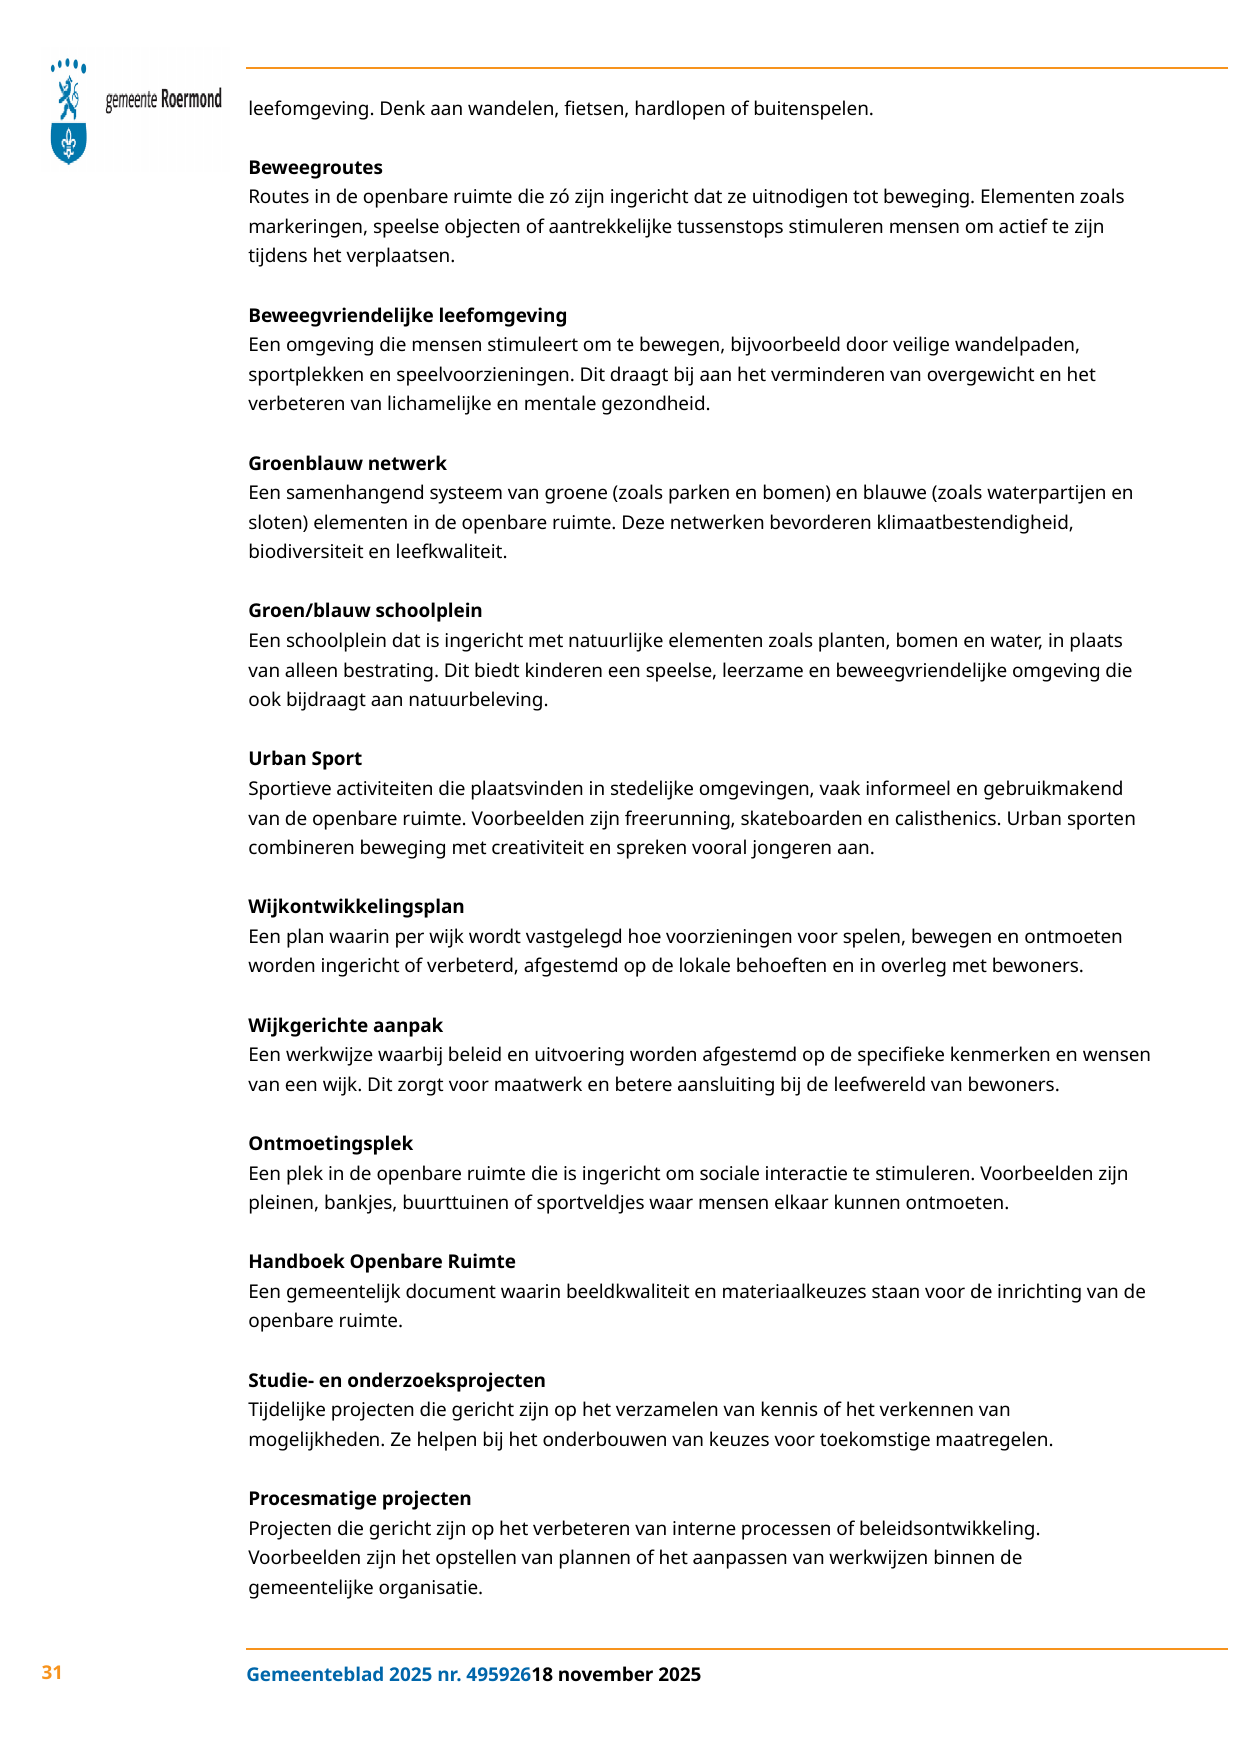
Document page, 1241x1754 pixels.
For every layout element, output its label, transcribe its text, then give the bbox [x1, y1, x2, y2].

text Een omgeving die mensen stimuleert om te bewegen, bijvoorbeeld door veilige wandelpaden, sportplekken en speelvoorzieningen. Dit draagt bij aan het verminderen van overgewicht en het verbeteren van lichamelijke en mentale gezondheid. [248, 331, 1152, 416]
picture [41, 47, 231, 172]
text Wijkontwikkelingsplan [248, 893, 1152, 919]
text Ontmoetingsplek [248, 1130, 1152, 1156]
text Tijdelijke projecten die gericht zijn op het verzamelen van kennis of het verkennen van mogelijkheden. Ze helpen bij het onderbouwen van keuzes voor toekomstige maatregelen. [248, 1396, 1152, 1452]
text Sportieve activiteiten die plaatsvinden in stedelijke omgevingen, vaak informeel en gebruikmakend van de openbare ruimte. Voorbeelden zijn freerunning, skateboarden en calisthenics. Urban sporten combineren beweging met creativiteit en spreken vooral jongeren aan. [248, 775, 1152, 860]
text Een plan waarin per wijk wordt vastgelegd hoe voorzieningen voor spelen, bewegen en ontmoeten worden ingericht of verbeterd, afgestemd op de lokale behoeften en in overleg met bewoners. [248, 923, 1152, 978]
text Beweegvriendelijke leefomgeving [248, 302, 1152, 328]
text Procesmatige projecten [248, 1485, 1152, 1511]
text Groen/blauw schoolplein [248, 598, 1152, 623]
text Urban Sport [248, 746, 1152, 771]
text Beweegroutes [248, 154, 1152, 180]
text Handboek Openbare Ruimte [248, 1248, 1152, 1274]
text Een plek in de openbare ruimte die is ingericht om sociale interactie te stimuleren. Voorbeelden zijn pleinen, bankjes, buurttuinen of sportveldjes waar mensen elkaar kunnen ontmoeten. [248, 1160, 1152, 1215]
text Routes in de openbare ruimte die zó zijn ingericht dat ze uitnodigen tot beweging. Elementen zoals markeringen, speelse objecten of aantrekkelijke tussenstops stimuleren mensen om actief te zijn tijdens het verplaatsen. [248, 183, 1152, 268]
text Een gemeentelijk document waarin beeldkwaliteit en materiaalkeuzes staan voor de inrichting van de openbare ruimte. [248, 1278, 1152, 1333]
text Studie- en onderzoeksprojecten [248, 1367, 1152, 1393]
text Een samenhangend systeem van groene (zoals parken en bomen) en blauwe (zoals waterpartijen en sloten) elementen in de openbare ruimte. Deze netwerken bevorderen klimaatbestendigheid, biodiversiteit en leefkwaliteit. [248, 479, 1152, 564]
text Wijkgerichte aanpak [248, 1012, 1152, 1038]
text Groenblauw netwerk [248, 450, 1152, 476]
text Een schoolplein dat is ingericht met natuurlijke elementen zoals planten, bomen en water, in plaats van alleen bestrating. Dit biedt kinderen een speelse, leerzame en beweegvriendelijke omgeving die ook bijdraagt aan natuurbeleving. [248, 627, 1152, 712]
text Een werkwijze waarbij beleid en uitvoering worden afgestemd op de specifieke kenmerken en wensen van een wijk. Dit zorgt voor maatwerk en betere aansluiting bij de leefwereld van bewoners. [248, 1041, 1152, 1097]
text leefomgeving. Denk aan wandelen, fietsen, hardlopen of buitenspelen. [248, 95, 1152, 121]
text Projecten die gericht zijn op het verbeteren van interne processen of beleidsontwikkeling. Voorbeelden zijn het opstellen van plannen of het aanpassen van werkwijzen binnen de gemeentelijke organisatie. [248, 1515, 1152, 1600]
